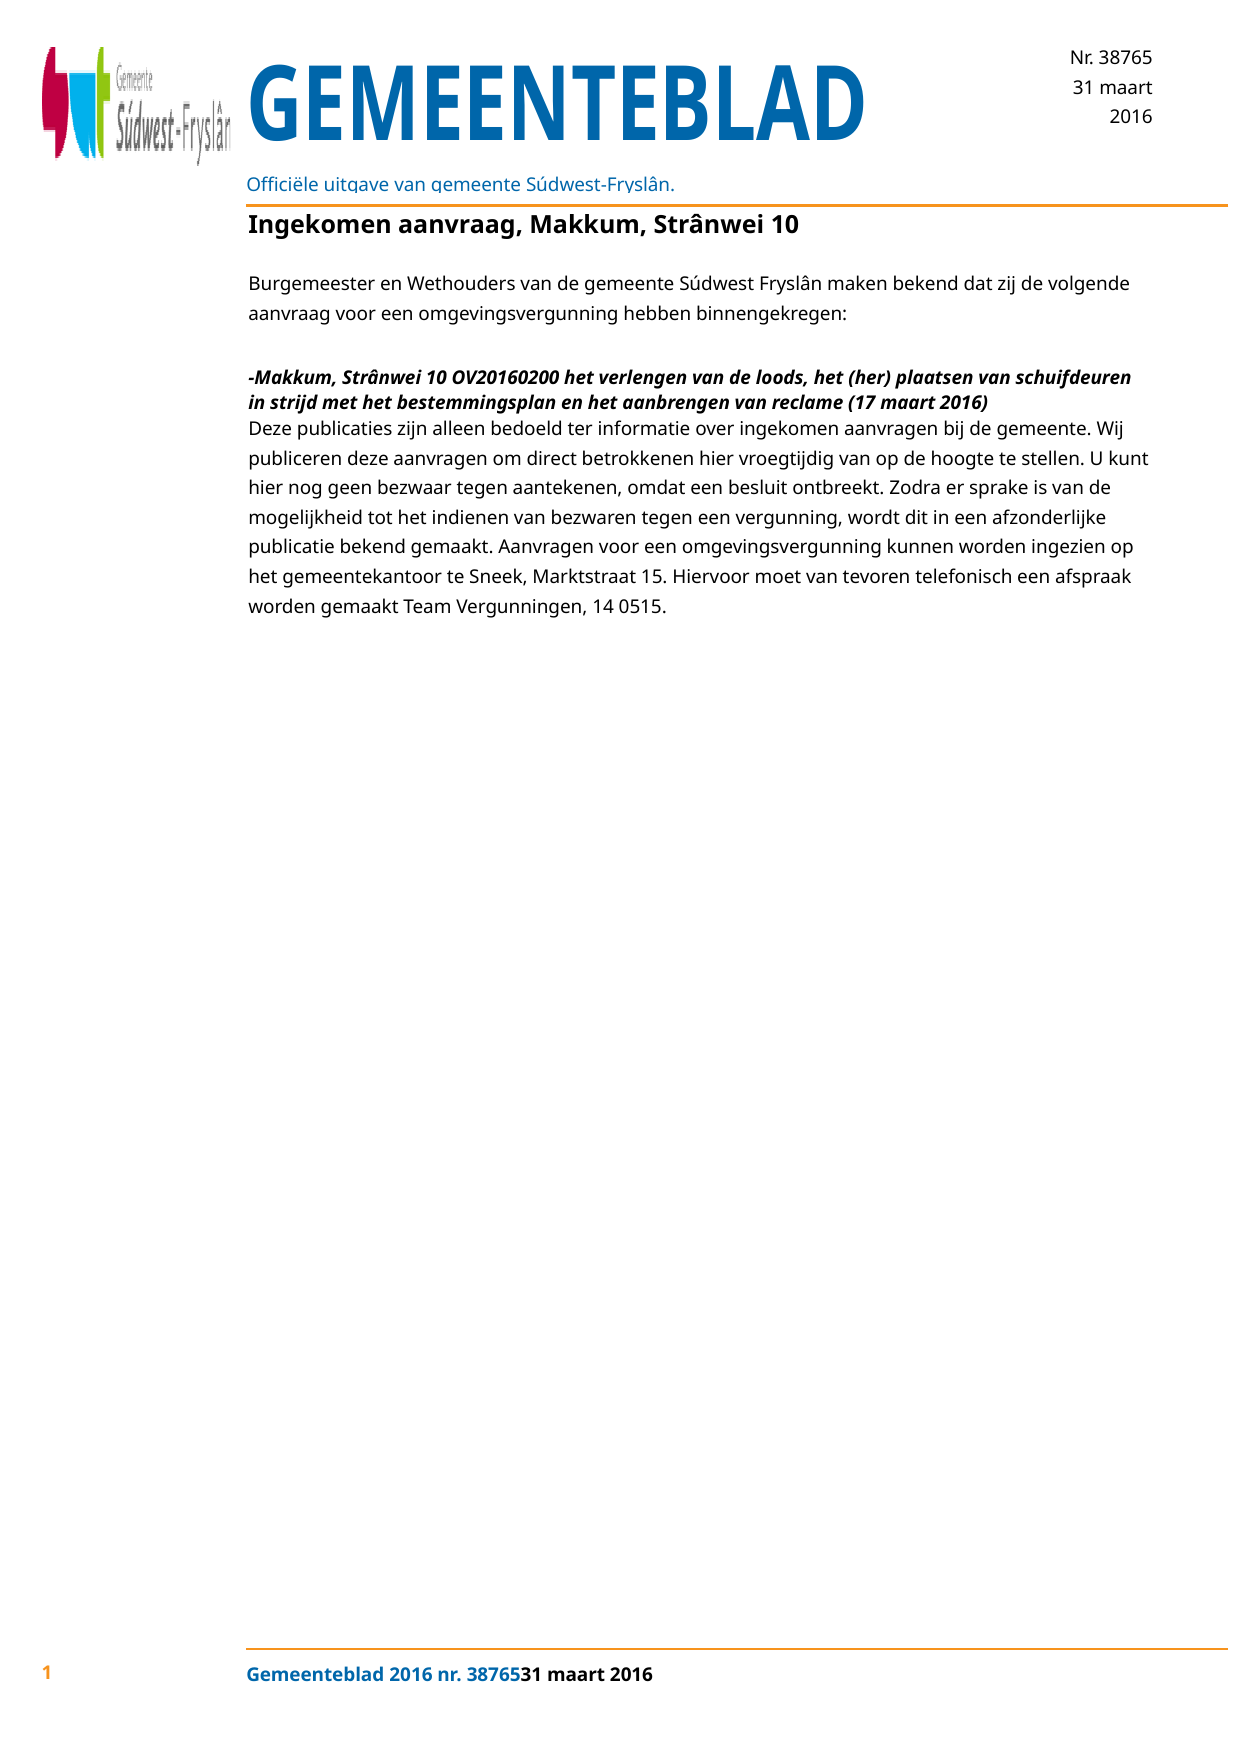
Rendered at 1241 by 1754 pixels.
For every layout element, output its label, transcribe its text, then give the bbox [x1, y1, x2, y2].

text Deze publicaties zijn alleen bedoeld ter informatie over ingekomen aanvragen bij de gemeente. Wij publiceren deze aanvragen om direct betrokkenen hier vroegtijdig van op de hoogte te stellen. U kunt hier nog geen bezwaar tegen aantekenen, omdat een besluit ontbreekt. Zodra er sprake is van de mogelijkheid tot het indienen van bezwaren tegen een vergunning, wordt dit in een afzonderlijke publicatie bekend gemaakt. Aanvragen voor een omgevingsvergunning kunnen worden ingezien op het gemeentekantoor te Sneek, Marktstraat 15. Hiervoor moet van tevoren telefonisch een afspraak worden gemaakt Team Vergunningen, 14 0515. [248, 415, 1152, 618]
picture [41, 47, 231, 172]
text -Makkum, Strânwei 10 OV20160200 het verlengen van de loods, het (her) plaatsen van schuifdeuren in strijd met het bestemmingsplan en het aanbrengen van reclame (17 maart 2016) [248, 364, 1152, 415]
text Burgemeester en Wethouders van de gemeente Súdwest Fryslân maken bekend dat zij de volgende aanvraag voor een omgevingsvergunning hebben binnengekregen: [248, 270, 1152, 326]
text Ingekomen aanvraag, Makkum, Strânwei 10 [248, 207, 1152, 241]
